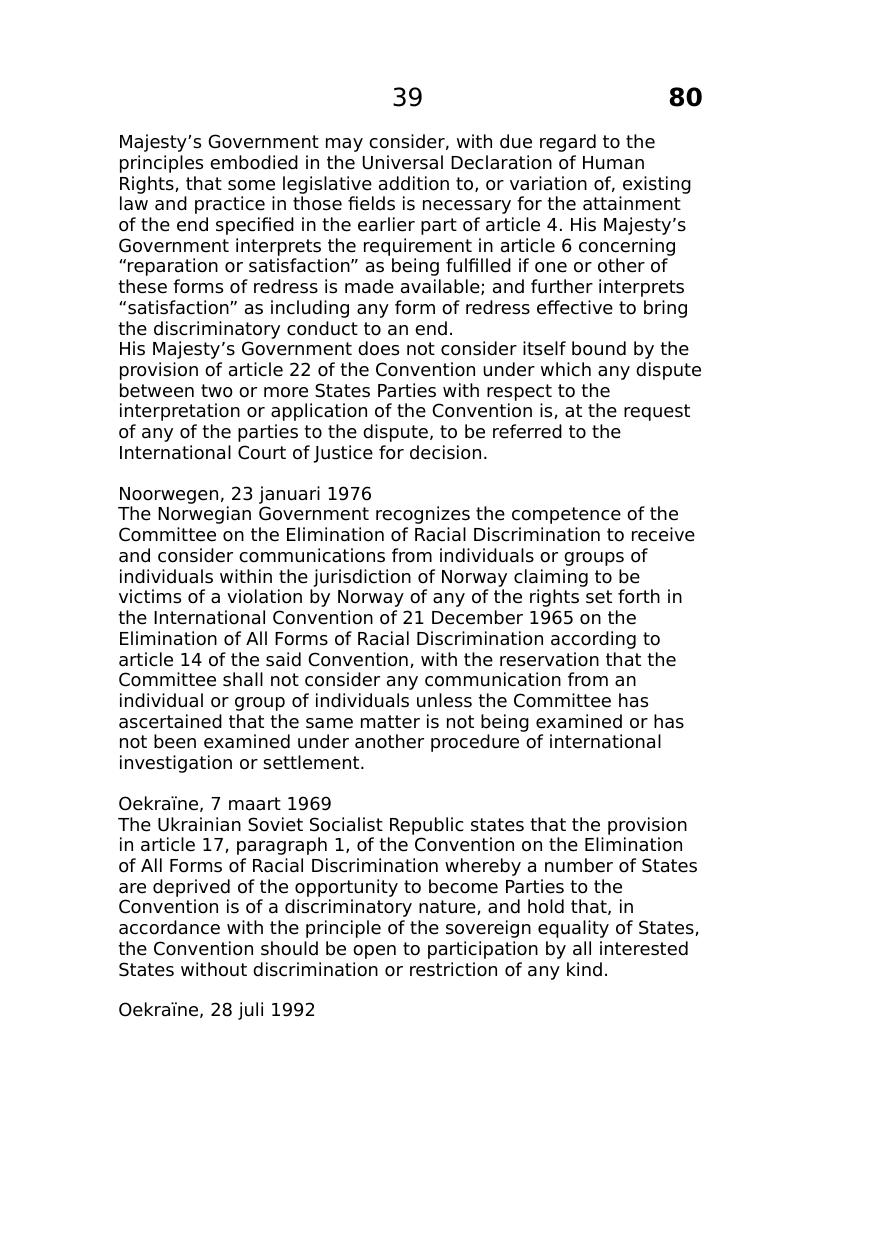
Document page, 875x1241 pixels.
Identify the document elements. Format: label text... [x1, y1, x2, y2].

text Majesty’s Government may consider, with due regard to the principles embodied in the Universal Declaration of Human Rights, that some legislative addition to, or variation of, existing law and practice in those fields is necessary for the attainment of the end specified in the earlier part of article 4. His Majesty’s Government interprets the requirement in article 6 concerning “reparation or satisfaction” as being fulfilled if one or other of these forms of redress is made available; and further interprets “satisfaction” as including any form of redress effective to bring the discriminatory conduct to an end. [118, 132, 703, 339]
text Oekraïne, 28 juli 1992 [118, 1000, 703, 1021]
text Oekraïne, 7 maart 1969 [118, 794, 703, 814]
text The Ukrainian Soviet Socialist Republic states that the provision in article 17, paragraph 1, of the Convention on the Elimination of All Forms of Racial Discrimination whereby a number of States are deprived of the opportunity to become Parties to the Convention is of a discriminatory nature, and hold that, in accordance with the principle of the sovereign equality of States, the Convention should be open to participation by all interested States without discrimination or restriction of any kind. [118, 814, 703, 980]
text Noorwegen, 23 januari 1976 [118, 483, 703, 504]
text His Majesty’s Government does not consider itself bound by the provision of article 22 of the Convention under which any dispute between two or more States Parties with respect to the interpretation or application of the Convention is, at the request of any of the parties to the dispute, to be referred to the International Court of Justice for decision. [118, 339, 703, 463]
text The Norwegian Government recognizes the competence of the Committee on the Elimination of Racial Discrimination to receive and consider communications from individuals or groups of individuals within the jurisdiction of Norway claiming to be victims of a violation by Norway of any of the rights set forth in the International Convention of 21 December 1965 on the Elimination of All Forms of Racial Discrimination according to article 14 of the said Convention, with the reservation that the Committee shall not consider any communication from an individual or group of individuals unless the Committee has ascertained that the same matter is not being examined or has not been examined under another procedure of international investigation or settlement. [118, 504, 703, 774]
